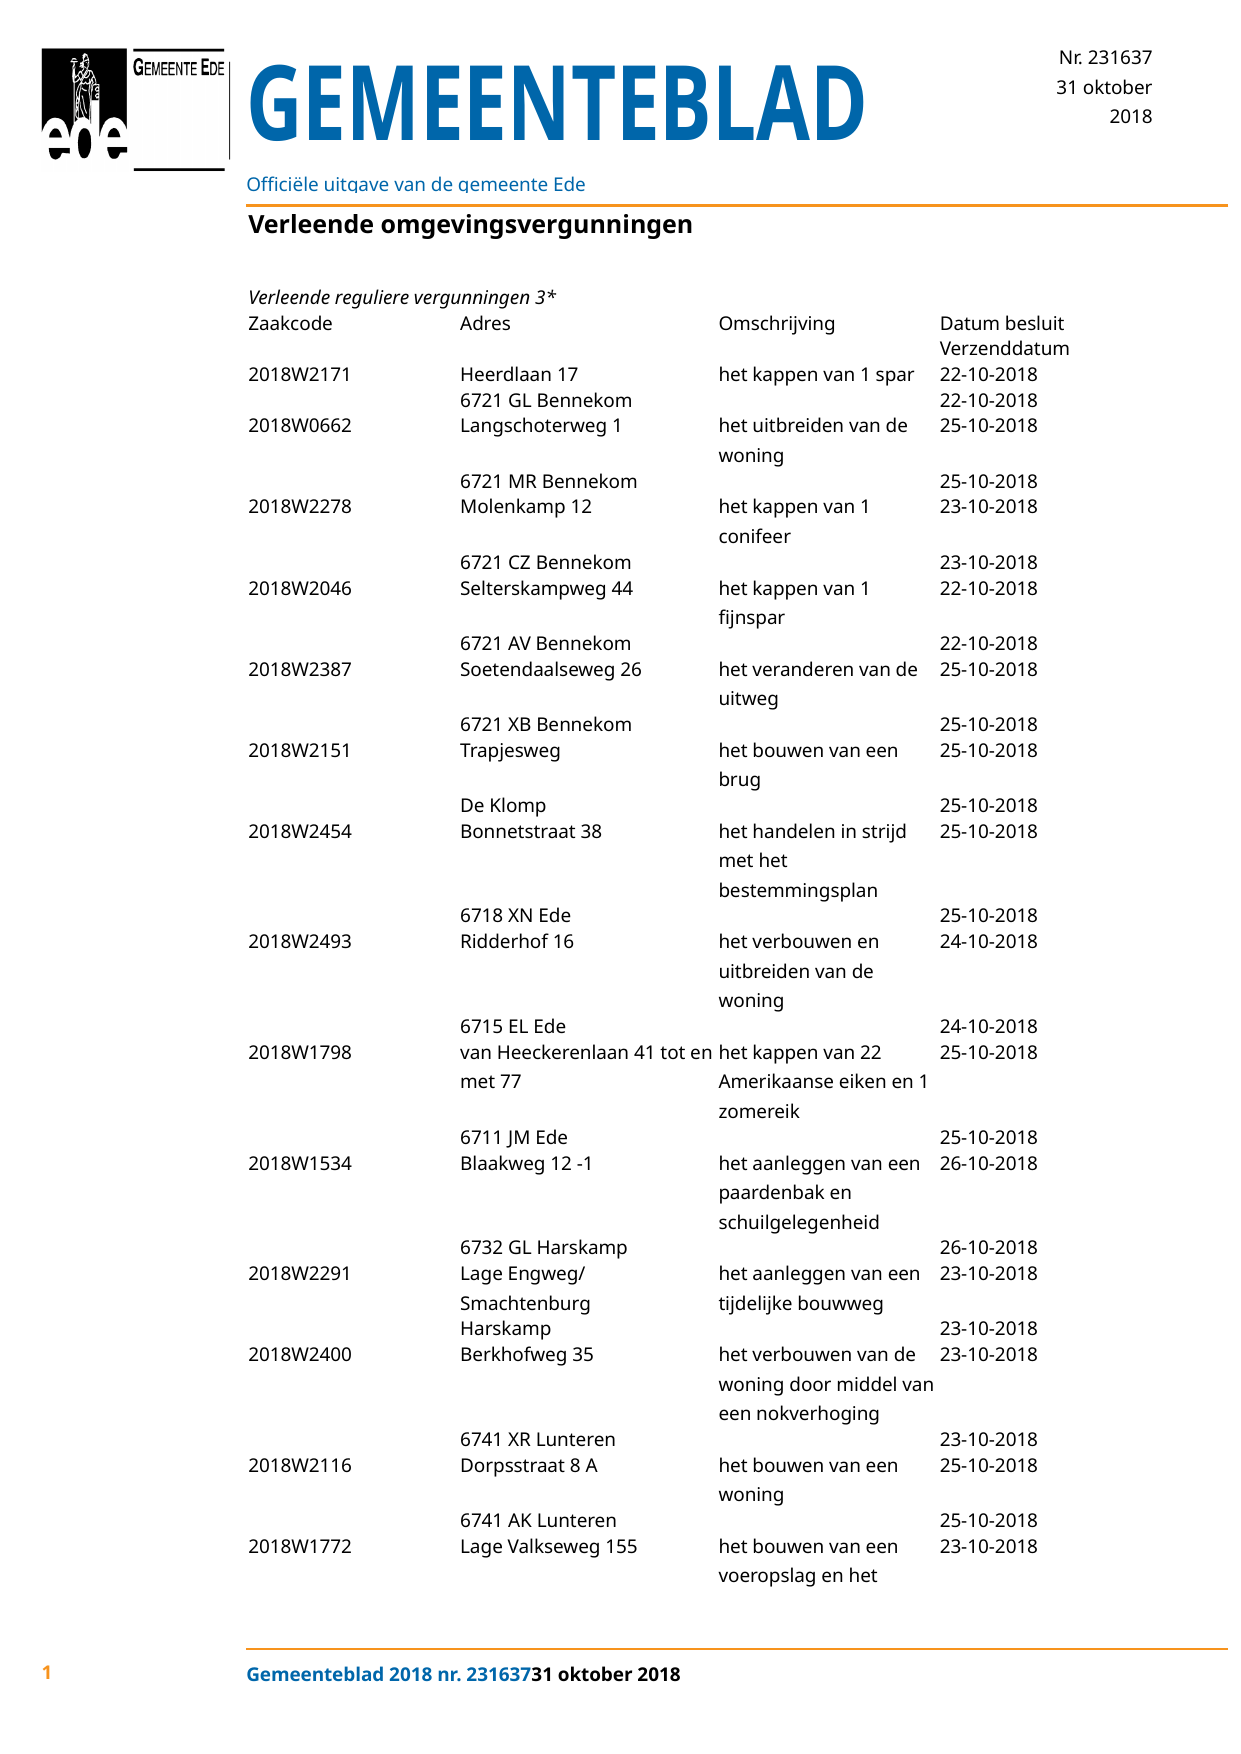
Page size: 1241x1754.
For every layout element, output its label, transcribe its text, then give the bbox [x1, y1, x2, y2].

table_cell 2018W2151 [248, 737, 460, 792]
table_cell het bouwen van een voeropslag en het [718, 1533, 939, 1588]
table_cell 25-10-2018 [940, 1452, 1152, 1507]
table_cell 26-10-2018 [940, 1235, 1152, 1260]
table_cell [248, 792, 460, 818]
table_cell [248, 1124, 460, 1150]
table_cell [248, 549, 460, 575]
table_cell 22-10-2018 [940, 630, 1152, 656]
table_cell 25-10-2018 [940, 1039, 1152, 1124]
table_cell [248, 335, 460, 361]
table_cell 6711 JM Ede [460, 1124, 718, 1150]
table_cell Molenkamp 12 [460, 494, 718, 549]
table_cell het kappen van 1 spar [718, 361, 939, 387]
table_cell het bouwen van een woning [718, 1452, 939, 1507]
table_cell 2018W2454 [248, 818, 460, 903]
table_cell 6741 AK Lunteren [460, 1507, 718, 1533]
table_cell [718, 1426, 939, 1452]
table_cell 22-10-2018 [940, 387, 1152, 413]
table_cell het kappen van 1 conifeer [718, 494, 939, 549]
table_cell Soetendaalseweg 26 [460, 656, 718, 711]
table_cell 23-10-2018 [940, 494, 1152, 549]
table_cell 6715 EL Ede [460, 1013, 718, 1039]
table_cell 2018W2291 [248, 1260, 460, 1316]
table_cell 25-10-2018 [940, 711, 1152, 737]
table_cell 25-10-2018 [940, 468, 1152, 494]
table_cell [718, 468, 939, 494]
table_cell De Klomp [460, 792, 718, 818]
table_cell 2018W2278 [248, 494, 460, 549]
table_header Omschrijving [718, 310, 939, 335]
table_cell 6721 AV Bennekom [460, 630, 718, 656]
table_cell 25-10-2018 [940, 737, 1152, 792]
table_cell het verbouwen van de woning door middel van een nokverhoging [718, 1341, 939, 1426]
table_cell 24-10-2018 [940, 929, 1152, 1013]
table_cell [460, 335, 718, 361]
table_cell 23-10-2018 [940, 549, 1152, 575]
table_cell 2018W2400 [248, 1341, 460, 1426]
table_cell 6732 GL Harskamp [460, 1235, 718, 1260]
table_cell Dorpsstraat 8 A [460, 1452, 718, 1507]
table_cell 22-10-2018 [940, 575, 1152, 630]
table_cell Lage Valkseweg 155 [460, 1533, 718, 1588]
table_cell 2018W2116 [248, 1452, 460, 1507]
table_cell [248, 630, 460, 656]
table_cell [718, 335, 939, 361]
table_cell van Heeckerenlaan 41 tot en met 77 [460, 1039, 718, 1124]
table_cell [718, 792, 939, 818]
table_cell 2018W1534 [248, 1150, 460, 1234]
table_cell Selterskampweg 44 [460, 575, 718, 630]
table_cell het handelen in strijd met het bestemmingsplan [718, 818, 939, 903]
table_cell Verzenddatum [940, 335, 1152, 361]
table_cell 2018W2046 [248, 575, 460, 630]
table_cell 2018W2171 [248, 361, 460, 387]
table_cell [718, 903, 939, 928]
table_cell [718, 711, 939, 737]
table_cell het verbouwen en uitbreiden van de woning [718, 929, 939, 1013]
table_cell 6721 CZ Bennekom [460, 549, 718, 575]
table_cell 25-10-2018 [940, 1507, 1152, 1533]
table_cell het aanleggen van een paardenbak en schuilgelegenheid [718, 1150, 939, 1234]
table_cell 25-10-2018 [940, 1124, 1152, 1150]
table_cell 25-10-2018 [940, 903, 1152, 928]
table_cell [718, 1316, 939, 1341]
table_cell [248, 711, 460, 737]
table_cell 22-10-2018 [940, 361, 1152, 387]
table_cell Lage Engweg/ Smachtenburg [460, 1260, 718, 1316]
table_cell [248, 903, 460, 928]
table_cell [248, 1316, 460, 1341]
table_cell [718, 1124, 939, 1150]
table_cell 2018W0662 [248, 413, 460, 468]
table_cell [248, 387, 460, 413]
table_cell 2018W1772 [248, 1533, 460, 1588]
table_cell [248, 468, 460, 494]
table_cell [248, 1235, 460, 1260]
table_cell 6721 GL Bennekom [460, 387, 718, 413]
table_cell het kappen van 22 Amerikaanse eiken en 1 zomereik [718, 1039, 939, 1124]
table_cell 26-10-2018 [940, 1150, 1152, 1234]
table_cell Trapjesweg [460, 737, 718, 792]
table_cell het uitbreiden van de woning [718, 413, 939, 468]
table_cell Bonnetstraat 38 [460, 818, 718, 903]
table_cell 6721 MR Bennekom [460, 468, 718, 494]
table_cell 23-10-2018 [940, 1341, 1152, 1426]
table_cell 2018W2387 [248, 656, 460, 711]
table_cell 24-10-2018 [940, 1013, 1152, 1039]
table_cell [718, 549, 939, 575]
table_cell Berkhofweg 35 [460, 1341, 718, 1426]
table_header Adres [460, 310, 718, 335]
table_cell 23-10-2018 [940, 1316, 1152, 1341]
table_cell [718, 1013, 939, 1039]
table_cell het veranderen van de uitweg [718, 656, 939, 711]
table_cell 23-10-2018 [940, 1260, 1152, 1316]
table_cell Harskamp [460, 1316, 718, 1341]
table_cell [248, 1426, 460, 1452]
table_cell 23-10-2018 [940, 1533, 1152, 1588]
table_cell [718, 1235, 939, 1260]
text Verleende reguliere vergunningen 3* [248, 284, 1152, 309]
text Verleende omgevingsvergunningen [248, 207, 1152, 241]
table_cell Ridderhof 16 [460, 929, 718, 1013]
table_cell 25-10-2018 [940, 818, 1152, 903]
table_cell [248, 1013, 460, 1039]
table_cell Heerdlaan 17 [460, 361, 718, 387]
table_cell 25-10-2018 [940, 413, 1152, 468]
table_cell [718, 387, 939, 413]
table_cell 6721 XB Bennekom [460, 711, 718, 737]
table_cell 6718 XN Ede [460, 903, 718, 928]
table_cell 2018W1798 [248, 1039, 460, 1124]
table_header Zaakcode [248, 310, 460, 335]
table_header Datum besluit [940, 310, 1152, 335]
table_cell 6741 XR Lunteren [460, 1426, 718, 1452]
table_cell het bouwen van een brug [718, 737, 939, 792]
table_cell het aanleggen van een tijdelijke bouwweg [718, 1260, 939, 1316]
table_cell 25-10-2018 [940, 792, 1152, 818]
table_cell [718, 630, 939, 656]
table_cell het kappen van 1 fijnspar [718, 575, 939, 630]
table_cell 2018W2493 [248, 929, 460, 1013]
table_cell Langschoterweg 1 [460, 413, 718, 468]
table_cell [718, 1507, 939, 1533]
table_cell 23-10-2018 [940, 1426, 1152, 1452]
table_cell 25-10-2018 [940, 656, 1152, 711]
table_cell [248, 1507, 460, 1533]
picture [41, 47, 231, 172]
table_cell Blaakweg 12 -1 [460, 1150, 718, 1234]
